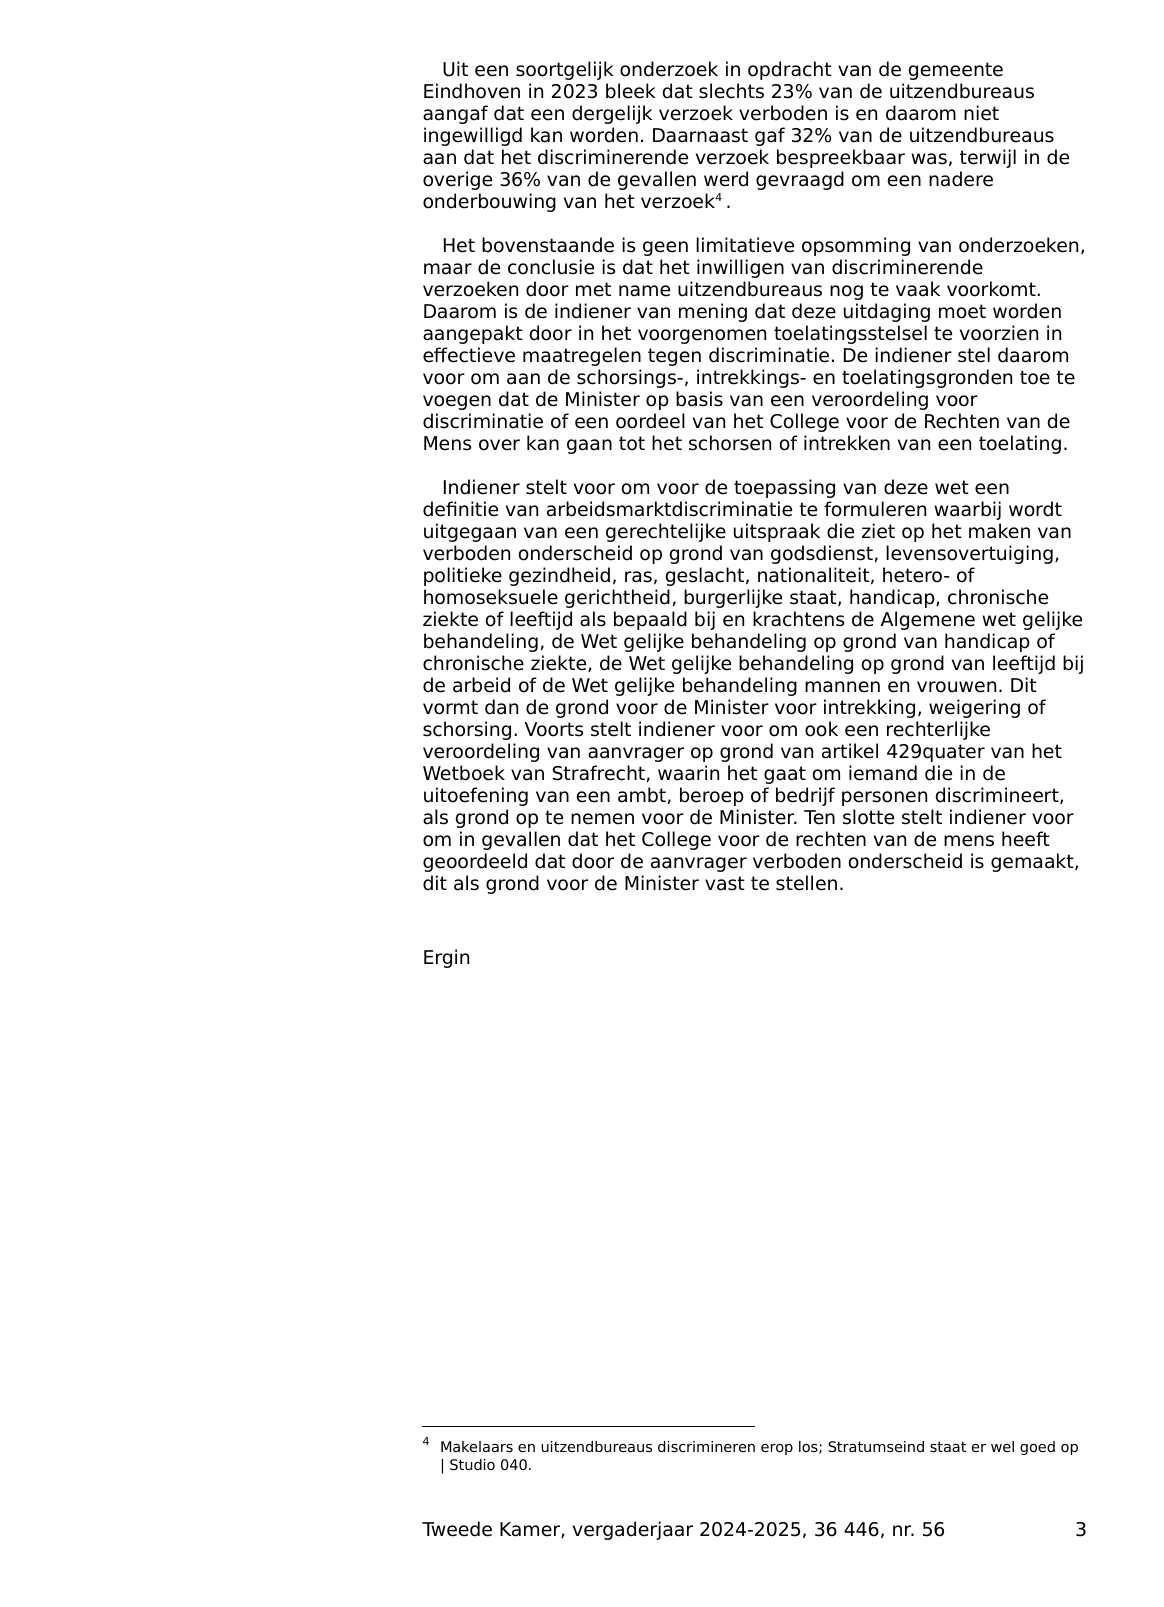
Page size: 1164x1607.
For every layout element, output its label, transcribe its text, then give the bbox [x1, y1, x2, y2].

text Ergin [422, 925, 1087, 969]
text Uit een soortgelijk onderzoek in opdracht van de gemeente Eindhoven in 2023 bleek dat slechts 23% van de uitzendbureaus aangaf dat een dergelijk verzoek verboden is en daarom niet ingewilligd kan worden. Daarnaast gaf 32% van de uitzendbureaus aan dat het discriminerende verzoek bespreekbaar was, terwijl in de overige 36% van de gevallen werd gevraagd om een nadere onderbouwing van het verzoek. [422, 59, 1087, 213]
text Het bovenstaande is geen limitatieve opsomming van onderzoeken, maar de conclusie is dat het inwilligen van discriminerende verzoeken door met name uitzendbureaus nog te vaak voorkomt. Daarom is de indiener van mening dat deze uitdaging moet worden aangepakt door in het voorgenomen toelatingsstelsel te voorzien in effectieve maatregelen tegen discriminatie. De indiener stel daarom voor om aan de schorsings-, intrekkings- en toelatingsgronden toe te voegen dat de Minister op basis van een veroordeling voor discriminatie of een oordeel van het College voor de Rechten van de Mens over kan gaan tot het schorsen of intrekken van een toelating. [422, 235, 1087, 455]
text Indiener stelt voor om voor de toepassing van deze wet een definitie van arbeidsmarktdiscriminatie te formuleren waarbij wordt uitgegaan van een gerechtelijke uitspraak die ziet op het maken van verboden onderscheid op grond van godsdienst, levensovertuiging, politieke gezindheid, ras, geslacht, nationaliteit, hetero- of homoseksuele gerichtheid, burgerlijke staat, handicap, chronische ziekte of leeftijd als bepaald bij en krachtens de Algemene wet gelijke behandeling, de Wet gelijke behandeling op grond van handicap of chronische ziekte, de Wet gelijke behandeling op grond van leeftijd bij de arbeid of de Wet gelijke behandeling mannen en vrouwen. Dit vormt dan de grond voor de Minister voor intrekking, weigering of schorsing. Voorts stelt indiener voor om ook een rechterlijke veroordeling van aanvrager op grond van artikel 429quater van het Wetboek van Strafrecht, waarin het gaat om iemand die in de uitoefening van een ambt, beroep of bedrijf personen discrimineert, als grond op te nemen voor de Minister. Ten slotte stelt indiener voor om in gevallen dat het College voor de rechten van de mens heeft geoordeeld dat door de aanvrager verboden onderscheid is gemaakt, dit als grond voor de Minister vast te stellen. [422, 477, 1087, 895]
text Makelaars en uitzendbureaus discrimineren erop los; Stratumseind staat er wel goed op | Studio 040. [422, 1435, 1087, 1474]
